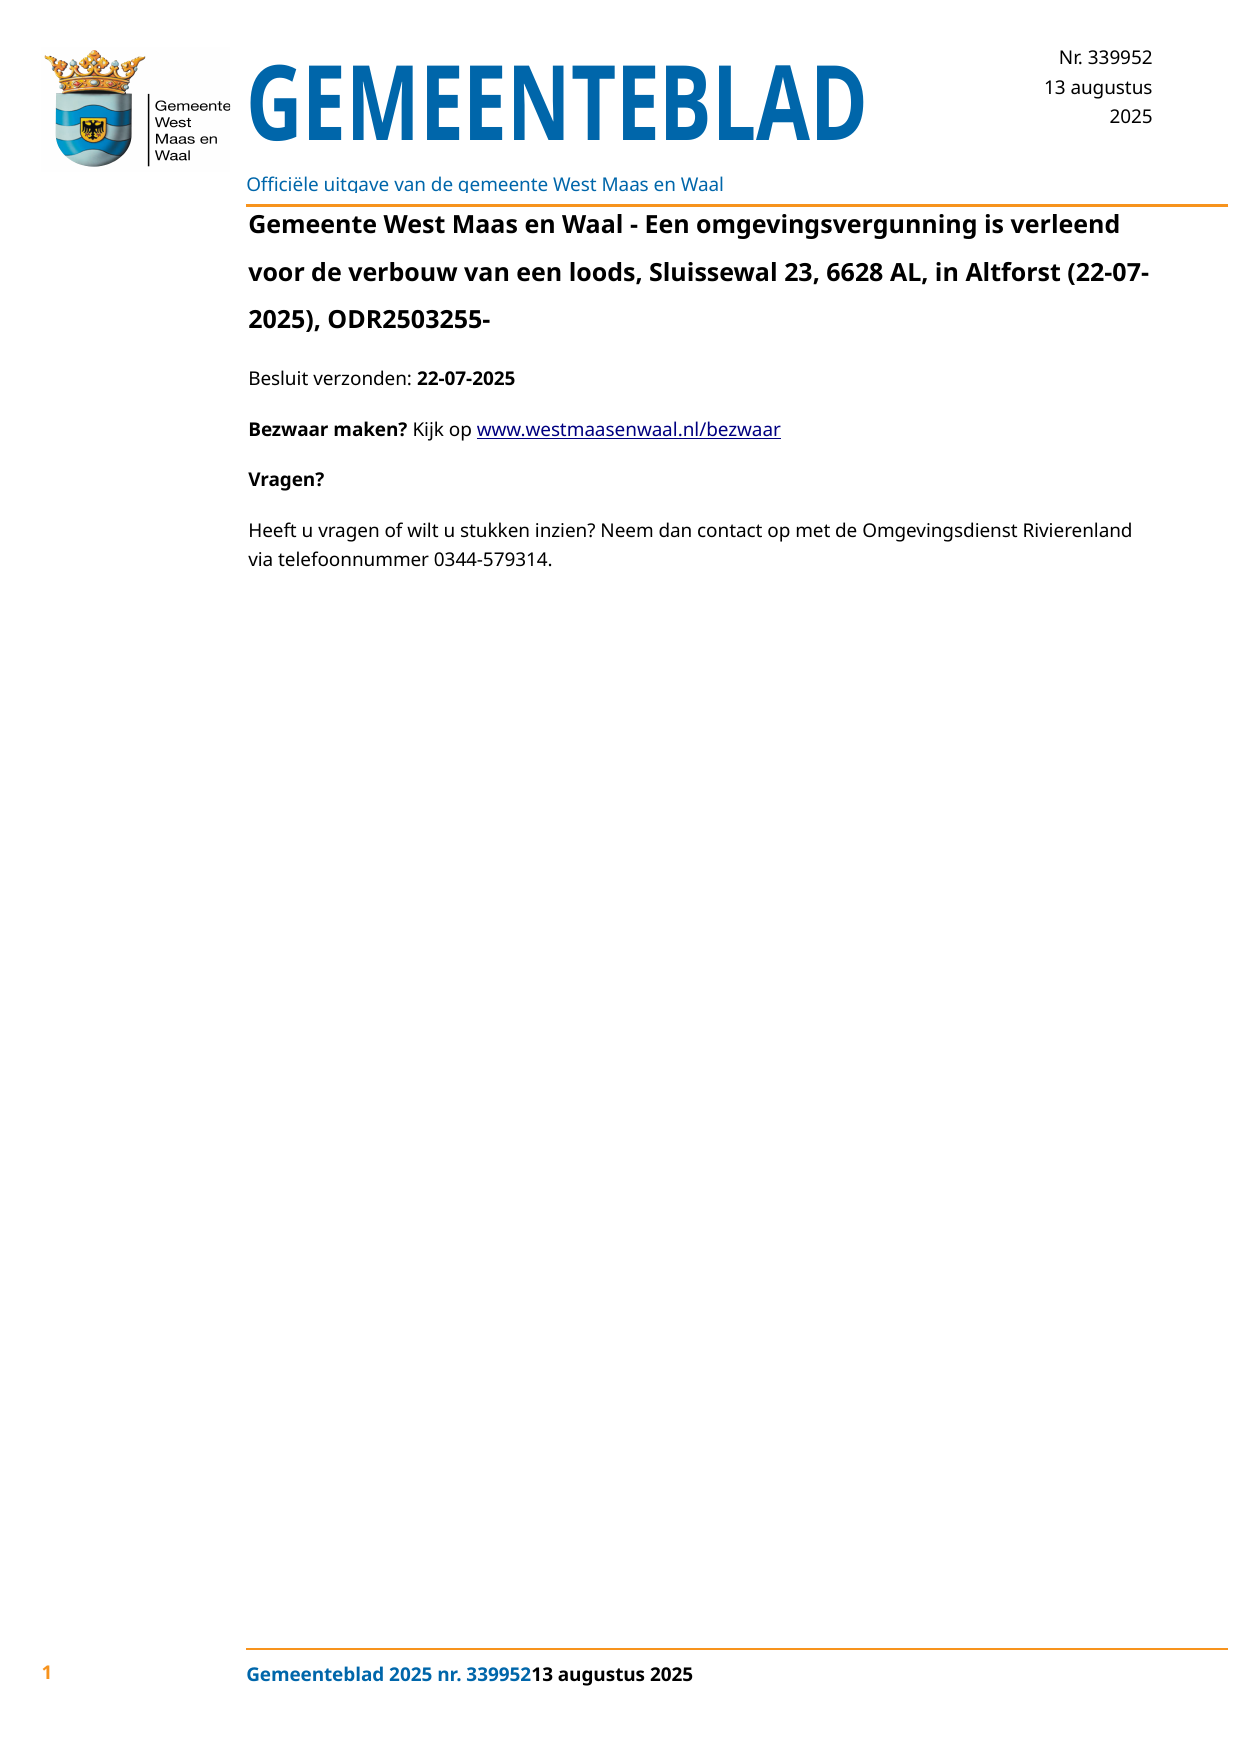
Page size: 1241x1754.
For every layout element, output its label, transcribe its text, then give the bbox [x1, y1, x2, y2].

text Vragen? [248, 466, 1152, 492]
text Gemeente West Maas en Waal - Een omgevingsvergunning is verleend voor de verbouw van een loods, Sluissewal 23, 6628 AL, in Altforst (22-07-2025), ODR2503255- [248, 207, 1152, 336]
text Heeft u vragen of wilt u stukken inzien? Neem dan contact op met de Omgevingsdienst Rivierenland via telefoonnummer 0344-579314. [248, 517, 1152, 572]
picture [41, 47, 231, 172]
text Besluit verzonden: 22-07-2025 [248, 366, 1152, 391]
text Bezwaar maken? Kijk op www.westmaasenwaal.nl/bezwaar [248, 416, 1152, 442]
